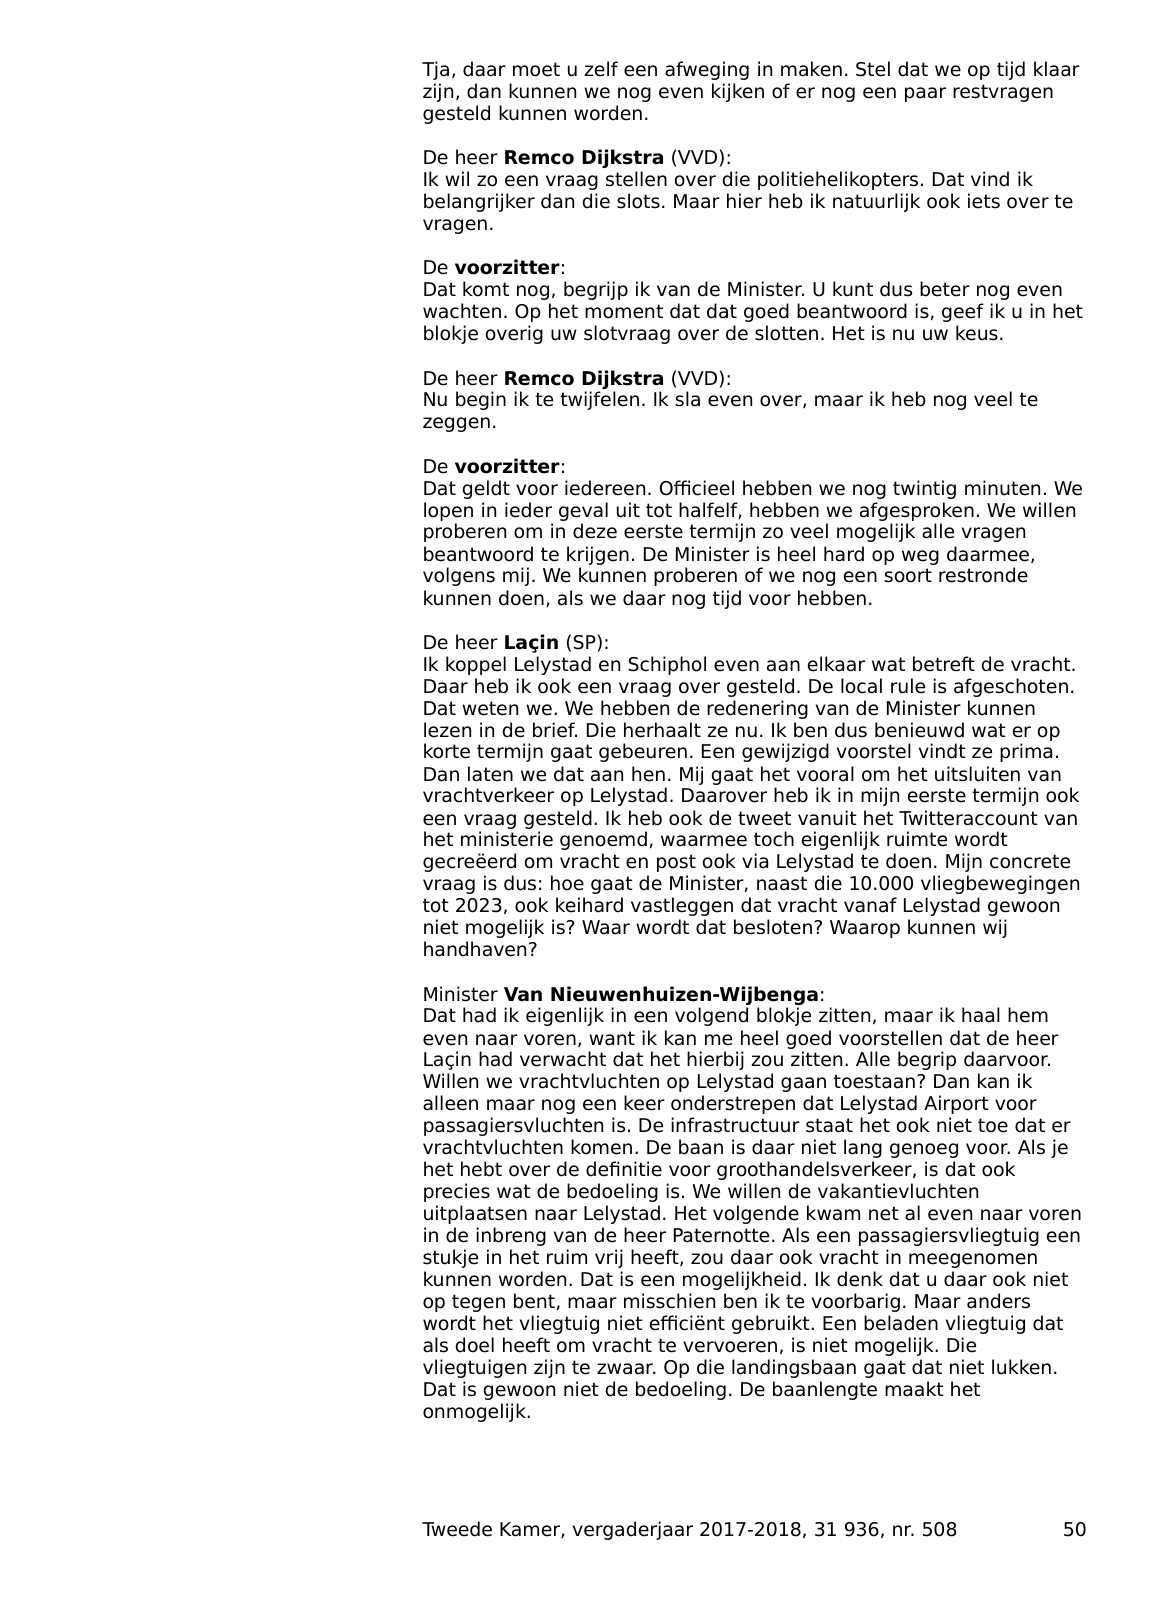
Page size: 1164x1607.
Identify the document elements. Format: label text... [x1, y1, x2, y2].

text De voorzitter: [422, 257, 1087, 279]
text De voorzitter: [422, 456, 1087, 477]
text Nu begin ik te twijfelen. Ik sla even over, maar ik heb nog veel te zeggen. [422, 389, 1087, 433]
text De heer Laçin (SP): [422, 632, 1087, 653]
text De heer Remco Dijkstra (VVD): [422, 367, 1087, 389]
text Minister Van Nieuwenhuizen-Wijbenga: [422, 983, 1087, 1005]
text Ik wil zo een vraag stellen over die politiehelikopters. Dat vind ik belangrijker dan die slots. Maar hier heb ik natuurlijk ook iets over te vragen. [422, 169, 1087, 235]
text Dat komt nog, begrijp ik van de Minister. U kunt dus beter nog even wachten. Op het moment dat dat goed beantwoord is, geef ik u in het blokje overig uw slotvraag over de slotten. Het is nu uw keus. [422, 279, 1087, 345]
text Ik koppel Lelystad en Schiphol even aan elkaar wat betreft de vracht. Daar heb ik ook een vraag over gesteld. De local rule is afgeschoten. Dat weten we. We hebben de redenering van de Minister kunnen lezen in de brief. Die herhaalt ze nu. Ik ben dus benieuwd wat er op korte termijn gaat gebeuren. Een gewijzigd voorstel vindt ze prima. Dan laten we dat aan hen. Mij gaat het vooral om het uitsluiten van vrachtverkeer op Lelystad. Daarover heb ik in mijn eerste termijn ook een vraag gesteld. Ik heb ook de tweet vanuit het Twitteraccount van het ministerie genoemd, waarmee toch eigenlijk ruimte wordt gecreëerd om vracht en post ook via Lelystad te doen. Mijn concrete vraag is dus: hoe gaat de Minister, naast die 10.000 vliegbewegingen tot 2023, ook keihard vastleggen dat vracht vanaf Lelystad gewoon niet mogelijk is? Waar wordt dat besloten? Waarop kunnen wij handhaven? [422, 653, 1087, 961]
text Dat geldt voor iedereen. Officieel hebben we nog twintig minuten. We lopen in ieder geval uit tot halfelf, hebben we afgesproken. We willen proberen om in deze eerste termijn zo veel mogelijk alle vragen beantwoord te krijgen. De Minister is heel hard op weg daarmee, volgens mij. We kunnen proberen of we nog een soort restronde kunnen doen, als we daar nog tijd voor hebben. [422, 477, 1087, 609]
text Dat had ik eigenlijk in een volgend blokje zitten, maar ik haal hem even naar voren, want ik kan me heel goed voorstellen dat de heer Laçin had verwacht dat het hierbij zou zitten. Alle begrip daarvoor. Willen we vrachtvluchten op Lelystad gaan toestaan? Dan kan ik alleen maar nog een keer onderstrepen dat Lelystad Airport voor passagiersvluchten is. De infrastructuur staat het ook niet toe dat er vrachtvluchten komen. De baan is daar niet lang genoeg voor. Als je het hebt over de definitie voor groothandelsverkeer, is dat ook precies wat de bedoeling is. We willen de vakantievluchten uitplaatsen naar Lelystad. Het volgende kwam net al even naar voren in de inbreng van de heer Paternotte. Als een passagiersvliegtuig een stukje in het ruim vrij heeft, zou daar ook vracht in meegenomen kunnen worden. Dat is een mogelijkheid. Ik denk dat u daar ook niet op tegen bent, maar misschien ben ik te voorbarig. Maar anders wordt het vliegtuig niet efficiënt gebruikt. Een beladen vliegtuig dat als doel heeft om vracht te vervoeren, is niet mogelijk. Die vliegtuigen zijn te zwaar. Op die landingsbaan gaat dat niet lukken. Dat is gewoon niet de bedoeling. De baanlengte maakt het onmogelijk. [422, 1005, 1087, 1423]
text Tja, daar moet u zelf een afweging in maken. Stel dat we op tijd klaar zijn, dan kunnen we nog even kijken of er nog een paar restvragen gesteld kunnen worden. [422, 59, 1087, 125]
text De heer Remco Dijkstra (VVD): [422, 147, 1087, 169]
